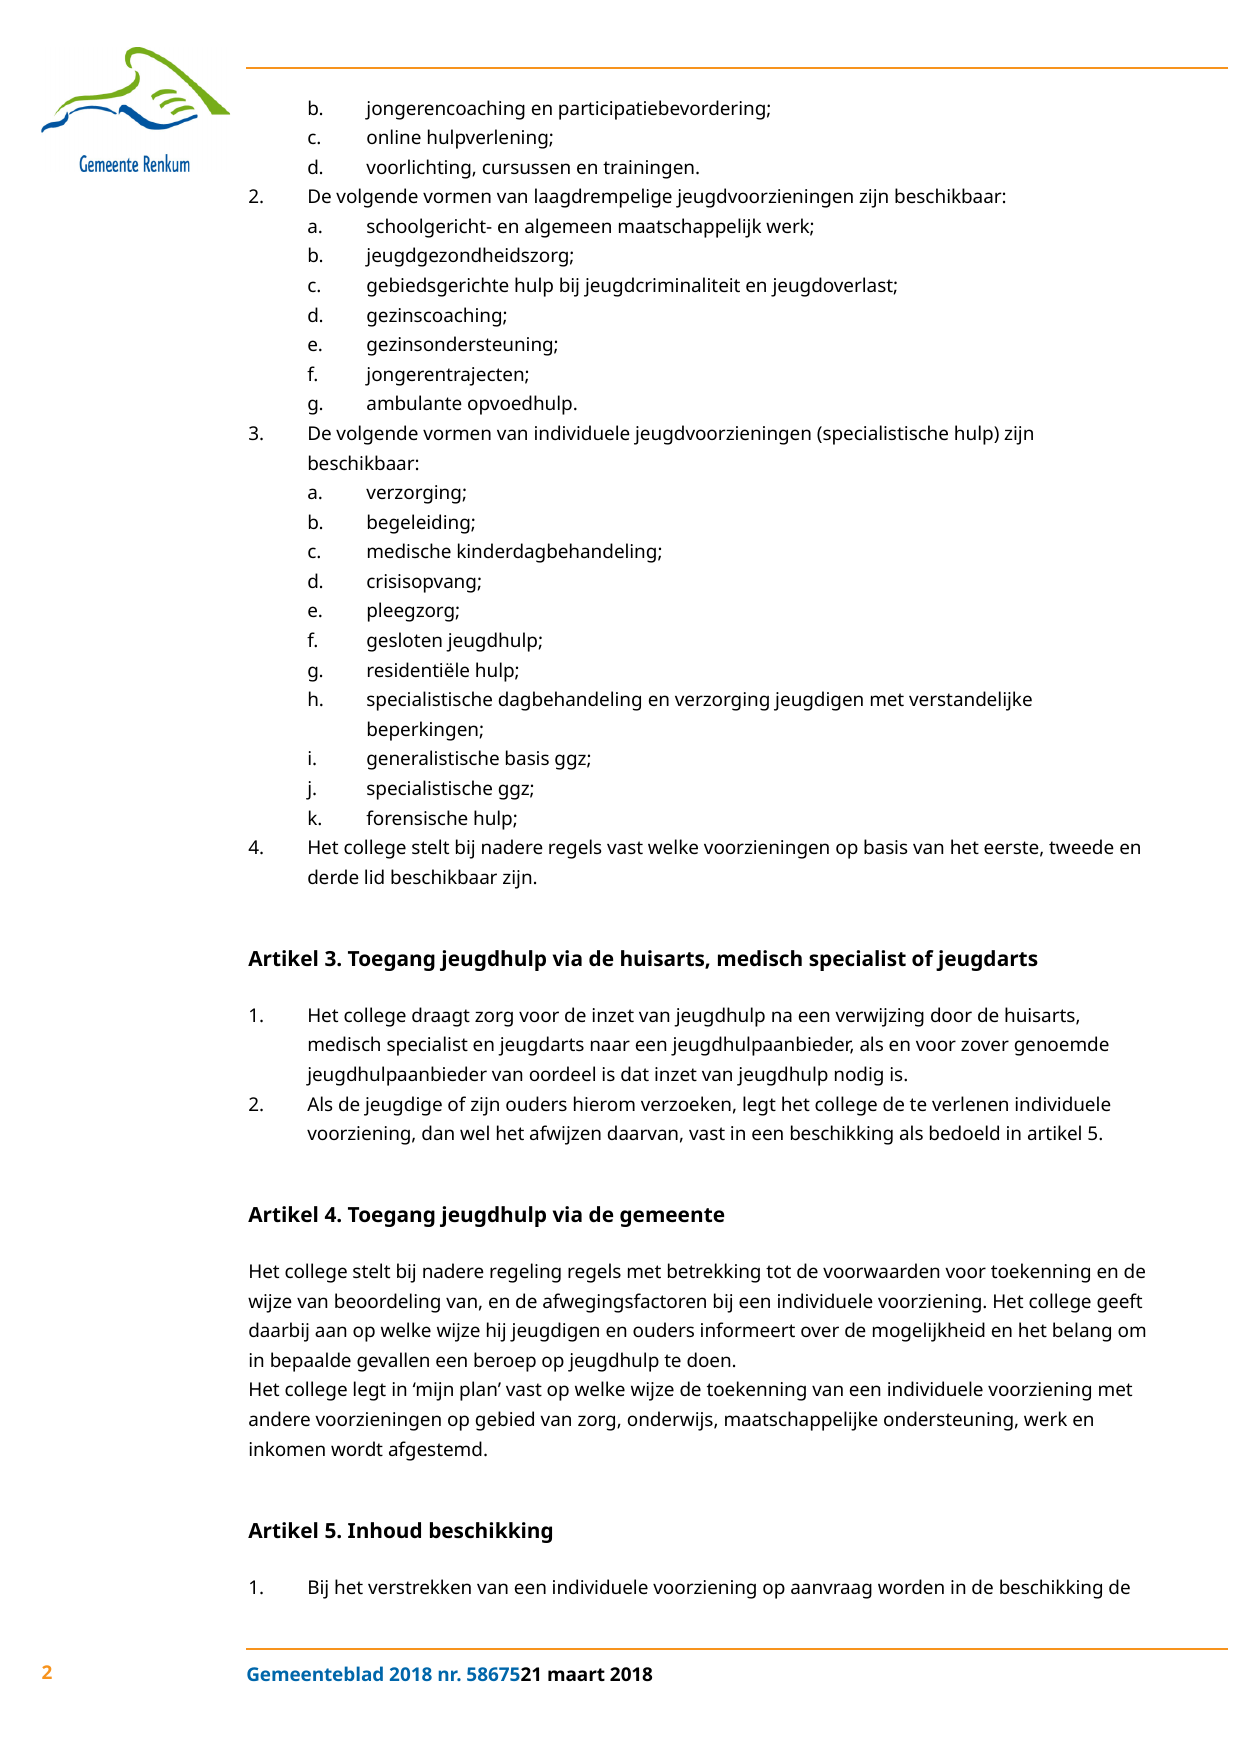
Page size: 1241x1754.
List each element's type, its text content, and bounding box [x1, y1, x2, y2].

list ambulante opvoedhulp. [307, 391, 1152, 416]
list gesloten jeugdhulp; [307, 627, 1152, 653]
list forensische hulp; [307, 805, 1152, 831]
text Het college legt in ‘mijn plan’ vast op welke wijze de toekenning van een individuele voorziening met andere voorzieningen op gebied van zorg, onderwijs, maatschappelijke ondersteuning, werk en inkomen wordt afgestemd. [248, 1377, 1152, 1462]
list residentiële hulp; [307, 657, 1152, 683]
list gezinscoaching; [307, 302, 1152, 328]
text Artikel 3. Toegang jeugdhulp via de huisarts, medisch specialist of jeugdarts [248, 944, 1152, 972]
list schoolgericht- en algemeen maatschappelijk werk; [307, 213, 1152, 239]
list jongerencoaching en participatiebevordering; [307, 95, 1152, 121]
list verzorging; [307, 479, 1152, 505]
list medische kinderdagbehandeling; [307, 538, 1152, 564]
text Artikel 4. Toegang jeugdhulp via de gemeente [248, 1200, 1152, 1229]
list jeugdgezondheidszorg; [307, 243, 1152, 268]
list De volgende vormen van laagdrempelige jeugdvoorzieningen zijn beschikbaar: [248, 183, 1152, 209]
list Als de jeugdige of zijn ouders hierom verzoeken, legt het college de te verlenen individuele voorziening, dan wel het afwijzen daarvan, vast in een beschikking als bedoeld in artikel 5. [248, 1091, 1152, 1146]
list Het college stelt bij nadere regels vast welke voorzieningen op basis van het eerste, tweede en derde lid beschikbaar zijn. [248, 834, 1152, 890]
list Het college draagt zorg voor de inzet van jeugdhulp na een verwijzing door de huisarts, medisch specialist en jeugdarts naar een jeugdhulpaanbieder, als en voor zover genoemde jeugdhulpaanbieder van oordeel is dat inzet van jeugdhulp nodig is. [248, 1002, 1152, 1087]
text Artikel 5. Inhoud beschikking [248, 1516, 1152, 1544]
list gezinsondersteuning; [307, 331, 1152, 357]
list jongerentrajecten; [307, 361, 1152, 387]
list crisisopvang; [307, 568, 1152, 594]
text Het college stelt bij nadere regeling regels met betrekking tot de voorwaarden voor toekenning en de wijze van beoordeling van, en de afwegingsfactoren bij een individuele voorziening. Het college geeft daarbij aan op welke wijze hij jeugdigen en ouders informeert over de mogelijkheid en het belang om in bepaalde gevallen een beroep op jeugdhulp te doen. [248, 1258, 1152, 1373]
picture [41, 47, 231, 172]
list begeleiding; [307, 509, 1152, 535]
list specialistische dagbehandeling en verzorging jeugdigen met verstandelijke beperkingen; [307, 686, 1152, 742]
list online hulpverlening; [307, 124, 1152, 150]
list generalistische basis ggz; [307, 746, 1152, 771]
list voorlichting, cursussen en trainingen. [307, 154, 1152, 180]
list pleegzorg; [307, 598, 1152, 623]
list gebiedsgerichte hulp bij jeugdcriminaliteit en jeugdoverlast; [307, 272, 1152, 298]
list Bij het verstrekken van een individuele voorziening op aanvraag worden in de beschikking de [248, 1574, 1152, 1599]
list specialistische ggz; [307, 775, 1152, 801]
list De volgende vormen van individuele jeugdvoorzieningen (specialistische hulp) zijn beschikbaar: [248, 420, 1152, 476]
